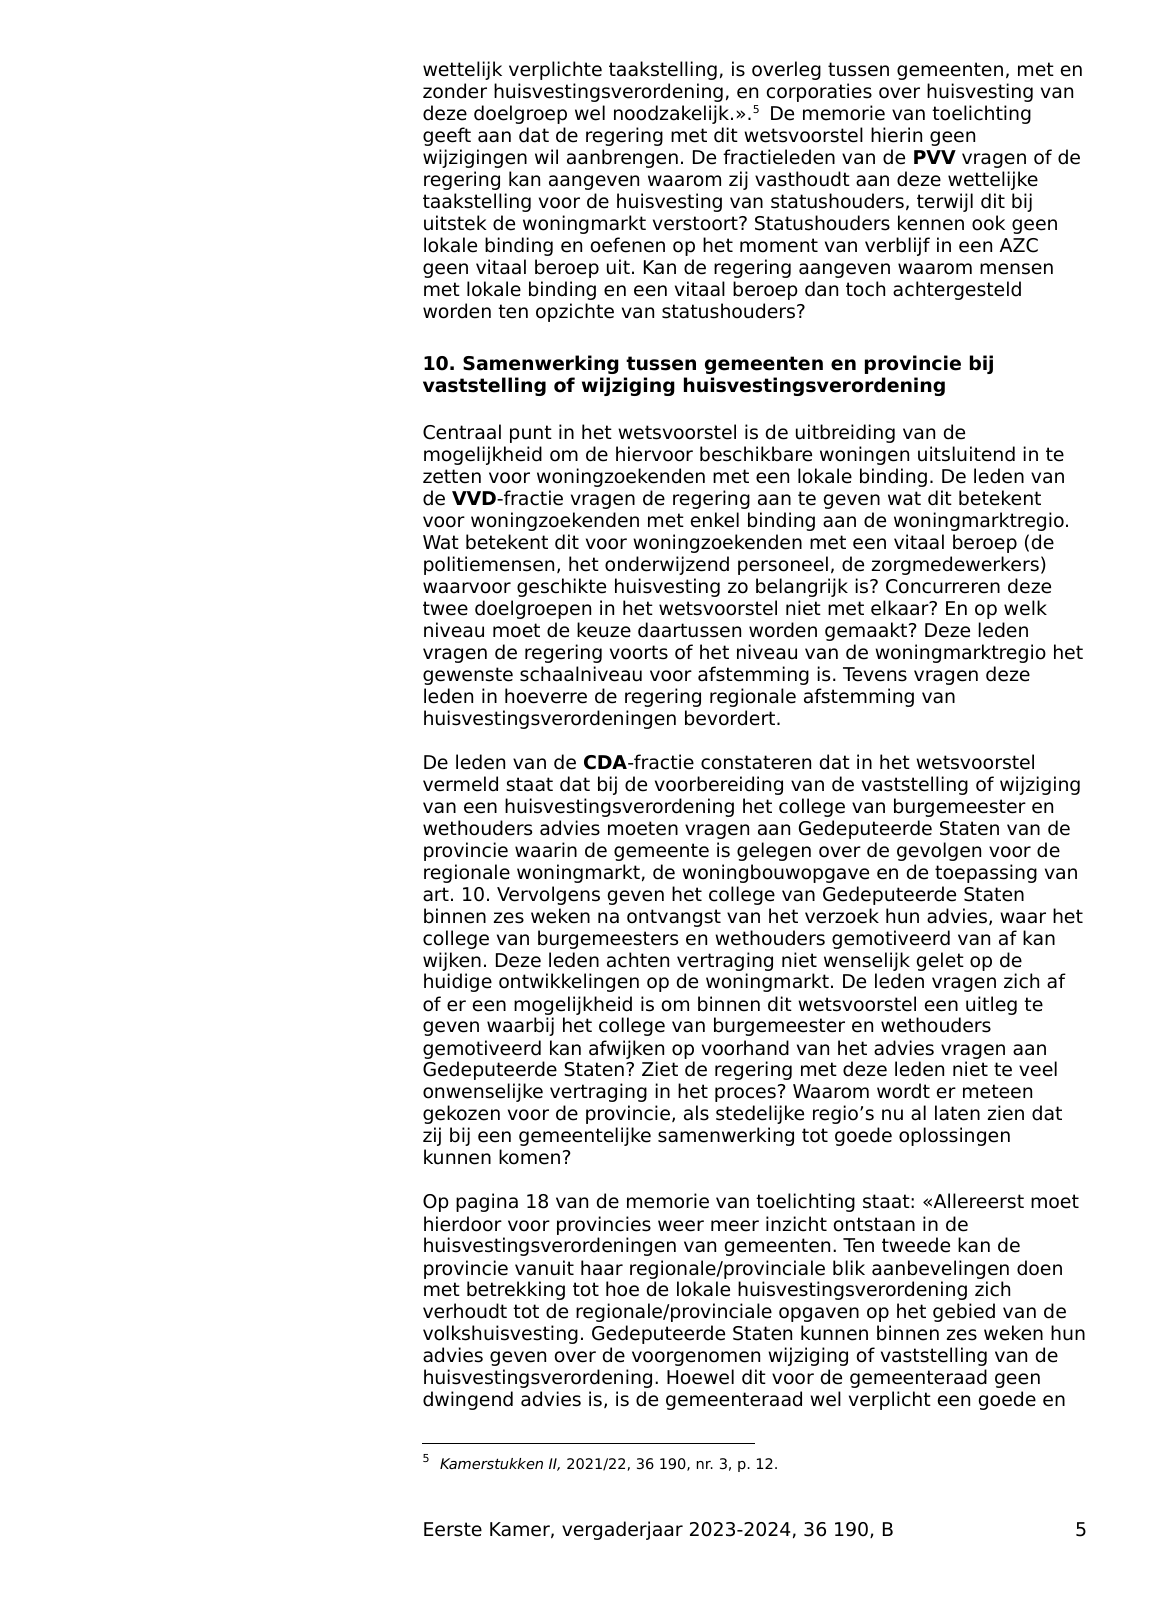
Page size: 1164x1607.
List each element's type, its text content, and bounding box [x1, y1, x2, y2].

text Kamerstukken II, 2021/22, 36 190, nr. 3, p. 12. [422, 1452, 1087, 1474]
text Op pagina 18 van de memorie van toelichting staat: «Allereerst moet hierdoor voor provincies weer meer inzicht ontstaan in de huisvestingsverordeningen van gemeenten. Ten tweede kan de provincie vanuit haar regionale/provinciale blik aanbevelingen doen met betrekking tot hoe de lokale huisvestingsverordening zich verhoudt tot de regionale/provinciale opgaven op het gebied van de volkshuisvesting. Gedeputeerde Staten kunnen binnen zes weken hun advies geven over de voorgenomen wijziging of vaststelling van de huisvestingsverordening. Hoewel dit voor de gemeenteraad geen dwingend advies is, is de gemeenteraad wel verplicht een goede en [422, 1191, 1087, 1411]
text De leden van de CDA-fractie constateren dat in het wetsvoorstel vermeld staat dat bij de voorbereiding van de vaststelling of wijziging van een huisvestingsverordening het college van burgemeester en wethouders advies moeten vragen aan Gedeputeerde Staten van de provincie waarin de gemeente is gelegen over de gevolgen voor de regionale woningmarkt, de woningbouwopgave en de toepassing van art. 10. Vervolgens geven het college van Gedeputeerde Staten binnen zes weken na ontvangst van het verzoek hun advies, waar het college van burgemeesters en wethouders gemotiveerd van af kan wijken. Deze leden achten vertraging niet wenselijk gelet op de huidige ontwikkelingen op de woningmarkt. De leden vragen zich af of er een mogelijkheid is om binnen dit wetsvoorstel een uitleg te geven waarbij het college van burgemeester en wethouders gemotiveerd kan afwijken op voorhand van het advies vragen aan Gedeputeerde Staten? Ziet de regering met deze leden niet te veel onwenselijke vertraging in het proces? Waarom wordt er meteen gekozen voor de provincie, als stedelijke regio’s nu al laten zien dat zij bij een gemeentelijke samenwerking tot goede oplossingen kunnen komen? [422, 752, 1087, 1169]
subtitle 10. Samenwerking tussen gemeenten en provincie bij vaststelling of wijziging huisvestingsverordening [422, 353, 1087, 397]
text wettelijk verplichte taakstelling, is overleg tussen gemeenten, met en zonder huisvestingsverordening, en corporaties over huisvesting van deze doelgroep wel noodzakelijk.». De memorie van toelichting geeft aan dat de regering met dit wetsvoorstel hierin geen wijzigingen wil aanbrengen. De fractieleden van de PVV vragen of de regering kan aangeven waarom zij vasthoudt aan deze wettelijke taakstelling voor de huisvesting van statushouders, terwijl dit bij uitstek de woningmarkt verstoort? Statushouders kennen ook geen lokale binding en oefenen op het moment van verblijf in een AZC geen vitaal beroep uit. Kan de regering aangeven waarom mensen met lokale binding en een vitaal beroep dan toch achtergesteld worden ten opzichte van statushouders? [422, 59, 1087, 323]
text Centraal punt in het wetsvoorstel is de uitbreiding van de mogelijkheid om de hiervoor beschikbare woningen uitsluitend in te zetten voor woningzoekenden met een lokale binding. De leden van de VVD-fractie vragen de regering aan te geven wat dit betekent voor woningzoekenden met enkel binding aan de woningmarktregio. Wat betekent dit voor woningzoekenden met een vitaal beroep (de politiemensen, het onderwijzend personeel, de zorgmedewerkers) waarvoor geschikte huisvesting zo belangrijk is? Concurreren deze twee doelgroepen in het wetsvoorstel niet met elkaar? En op welk niveau moet de keuze daartussen worden gemaakt? Deze leden vragen de regering voorts of het niveau van de woningmarktregio het gewenste schaalniveau voor afstemming is. Tevens vragen deze leden in hoeverre de regering regionale afstemming van huisvestingsverordeningen bevordert. [422, 422, 1087, 729]
